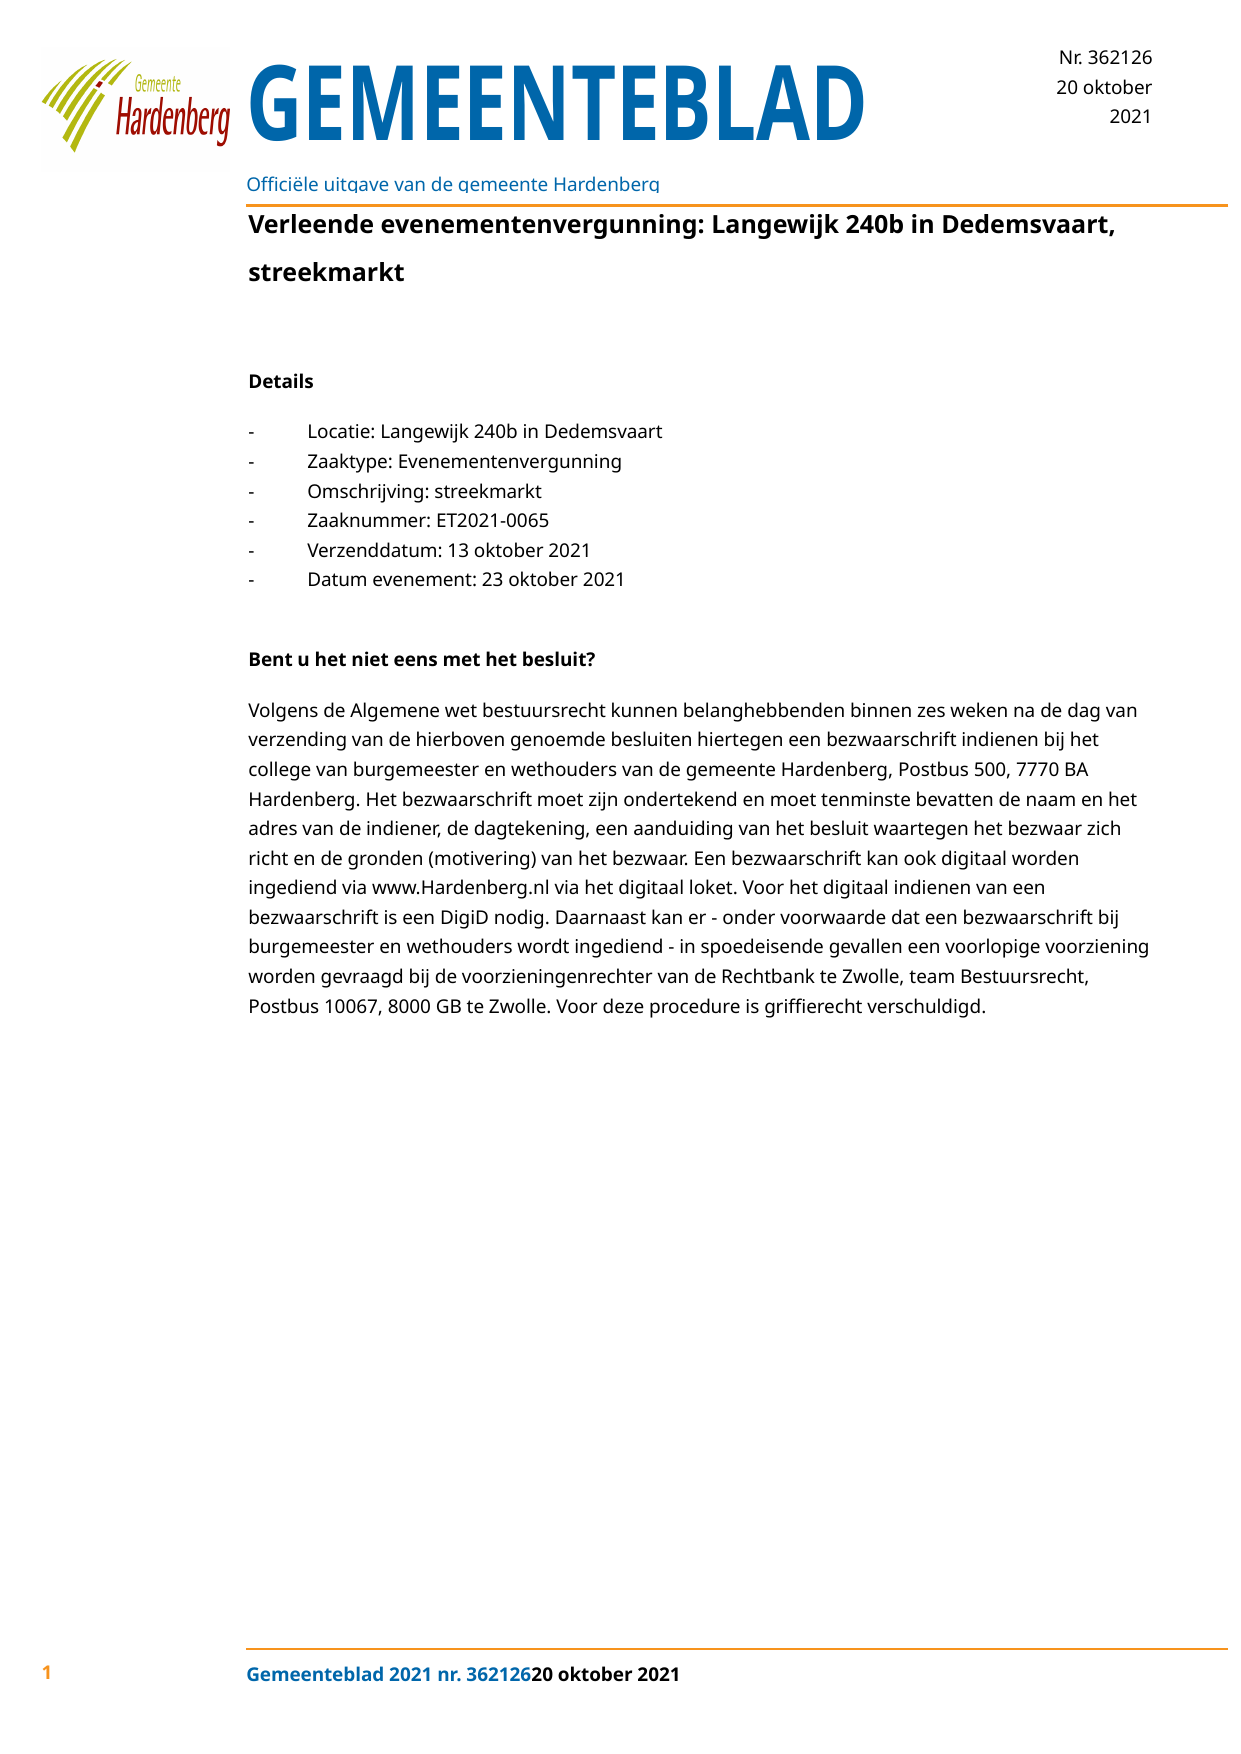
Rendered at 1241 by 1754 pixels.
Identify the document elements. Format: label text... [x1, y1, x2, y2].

list Verzenddatum: 13 oktober 2021 [248, 537, 1152, 563]
list Omschrijving: streekmarkt [248, 478, 1152, 504]
text Verleende evenementenvergunning: Langewijk 240b in Dedemsvaart, streekmarkt [248, 207, 1152, 288]
list Zaaktype: Evenementenvergunning [248, 448, 1152, 474]
text Bent u het niet eens met het besluit? [248, 647, 1152, 672]
picture [41, 47, 231, 172]
list Datum evenement: 23 oktober 2021 [248, 567, 1152, 592]
text Volgens de Algemene wet bestuursrecht kunnen belanghebbenden binnen zes weken na de dag van verzending van de hierboven genoemde besluiten hiertegen een bezwaarschrift indienen bij het college van burgemeester en wethouders van de gemeente Hardenberg, Postbus 500, 7770 BA Hardenberg. Het bezwaarschrift moet zijn ondertekend en moet tenminste bevatten de naam en het adres van de indiener, de dagtekening, een aanduiding van het besluit waartegen het bezwaar zich richt en de gronden (motivering) van het bezwaar. Een bezwaarschrift kan ook digitaal worden ingediend via www.Hardenberg.nl via het digitaal loket. Voor het digitaal indienen van een bezwaarschrift is een DigiD nodig. Daarnaast kan er - onder voorwaarde dat een bezwaarschrift bij burgemeester en wethouders wordt ingediend - in spoedeisende gevallen een voorlopige voorziening worden gevraagd bij de voorzieningenrechter van de Rechtbank te Zwolle, team Bestuursrecht, Postbus 10067, 8000 GB te Zwolle. Voor deze procedure is griffierecht verschuldigd. [248, 697, 1152, 1019]
text Details [248, 368, 1152, 394]
list Locatie: Langewijk 240b in Dedemsvaart [248, 419, 1152, 444]
list Zaaknummer: ET2021-0065 [248, 507, 1152, 533]
